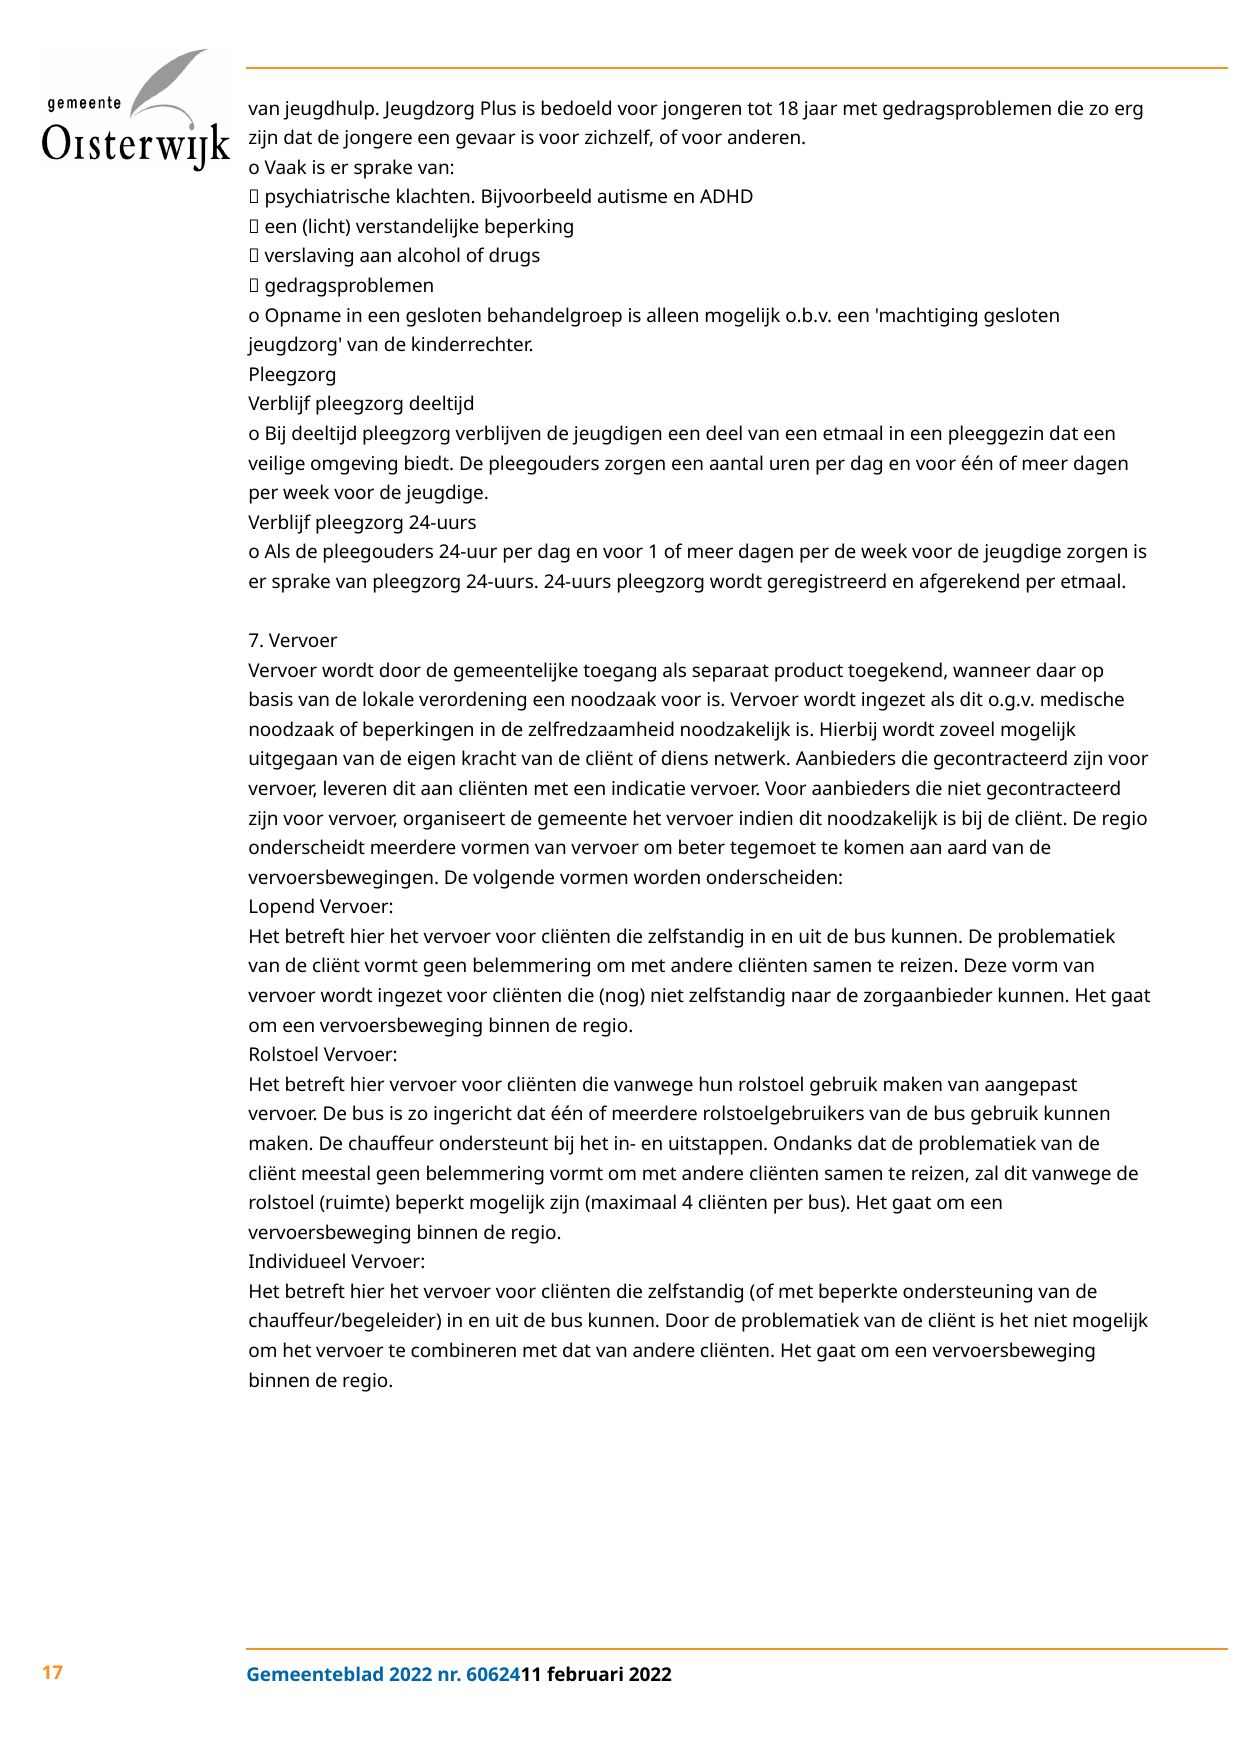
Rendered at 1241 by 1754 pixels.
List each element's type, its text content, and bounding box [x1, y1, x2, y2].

text o Opname in een gesloten behandelgroep is alleen mogelijk o.b.v. een 'machtiging gesloten jeugdzorg' van de kinderrechter. [248, 302, 1152, 357]
text o Vaak is er sprake van: [248, 154, 1152, 180]
text Het betreft hier het vervoer voor cliënten die zelfstandig in en uit de bus kunnen. De problematiek van de cliënt vormt geen belemmering om met andere cliënten samen te reizen. Deze vorm van vervoer wordt ingezet voor cliënten die (nog) niet zelfstandig naar de zorgaanbieder kunnen. Het gaat om een vervoersbeweging binnen de regio. [248, 923, 1152, 1038]
text  een (licht) verstandelijke beperking [248, 213, 1152, 239]
text Vervoer wordt door de gemeentelijke toegang als separaat product toegekend, wanneer daar op basis van de lokale verordening een noodzaak voor is. Vervoer wordt ingezet als dit o.g.v. medische noodzaak of beperkingen in de zelfredzaamheid noodzakelijk is. Hierbij wordt zoveel mogelijk uitgegaan van de eigen kracht van de cliënt of diens netwerk. Aanbieders die gecontracteerd zijn voor vervoer, leveren dit aan cliënten met een indicatie vervoer. Voor aanbieders die niet gecontracteerd zijn voor vervoer, organiseert de gemeente het vervoer indien dit noodzakelijk is bij de cliënt. De regio onderscheidt meerdere vormen van vervoer om beter tegemoet te komen aan aard van de vervoersbewegingen. De volgende vormen worden onderscheiden: [248, 657, 1152, 890]
text Pleegzorg [248, 361, 1152, 387]
text Lopend Vervoer: [248, 893, 1152, 919]
text  verslaving aan alcohol of drugs [248, 243, 1152, 268]
text van jeugdhulp. Jeugdzorg Plus is bedoeld voor jongeren tot 18 jaar met gedragsproblemen die zo erg zijn dat de jongere een gevaar is voor zichzelf, of voor anderen. [248, 95, 1152, 150]
text Rolstoel Vervoer: [248, 1041, 1152, 1067]
text o Bij deeltijd pleegzorg verblijven de jeugdigen een deel van een etmaal in een pleeggezin dat een veilige omgeving biedt. De pleegouders zorgen een aantal uren per dag en voor één of meer dagen per week voor de jeugdige. [248, 420, 1152, 505]
text Het betreft hier vervoer voor cliënten die vanwege hun rolstoel gebruik maken van aangepast vervoer. De bus is zo ingericht dat één of meerdere rolstoelgebruikers van de bus gebruik kunnen maken. De chauffeur ondersteunt bij het in- en uitstappen. Ondanks dat de problematiek van de cliënt meestal geen belemmering vormt om met andere cliënten samen te reizen, zal dit vanwege de rolstoel (ruimte) beperkt mogelijk zijn (maximaal 4 cliënten per bus). Het gaat om een vervoersbeweging binnen de regio. [248, 1071, 1152, 1245]
text 7. Vervoer [248, 627, 1152, 653]
text  psychiatrische klachten. Bijvoorbeeld autisme en ADHD [248, 183, 1152, 209]
text o Als de pleegouders 24-uur per dag en voor 1 of meer dagen per de week voor de jeugdige zorgen is er sprake van pleegzorg 24-uurs. 24-uurs pleegzorg wordt geregistreerd en afgerekend per etmaal. [248, 538, 1152, 594]
text Individueel Vervoer: [248, 1248, 1152, 1274]
text Verblijf pleegzorg deeltijd [248, 391, 1152, 416]
text Verblijf pleegzorg 24-uurs [248, 509, 1152, 535]
text  gedragsproblemen [248, 272, 1152, 298]
text Het betreft hier het vervoer voor cliënten die zelfstandig (of met beperkte ondersteuning van de chauffeur/begeleider) in en uit de bus kunnen. Door de problematiek van de cliënt is het niet mogelijk om het vervoer te combineren met dat van andere cliënten. Het gaat om een vervoersbeweging binnen de regio. [248, 1278, 1152, 1393]
picture [41, 47, 231, 172]
